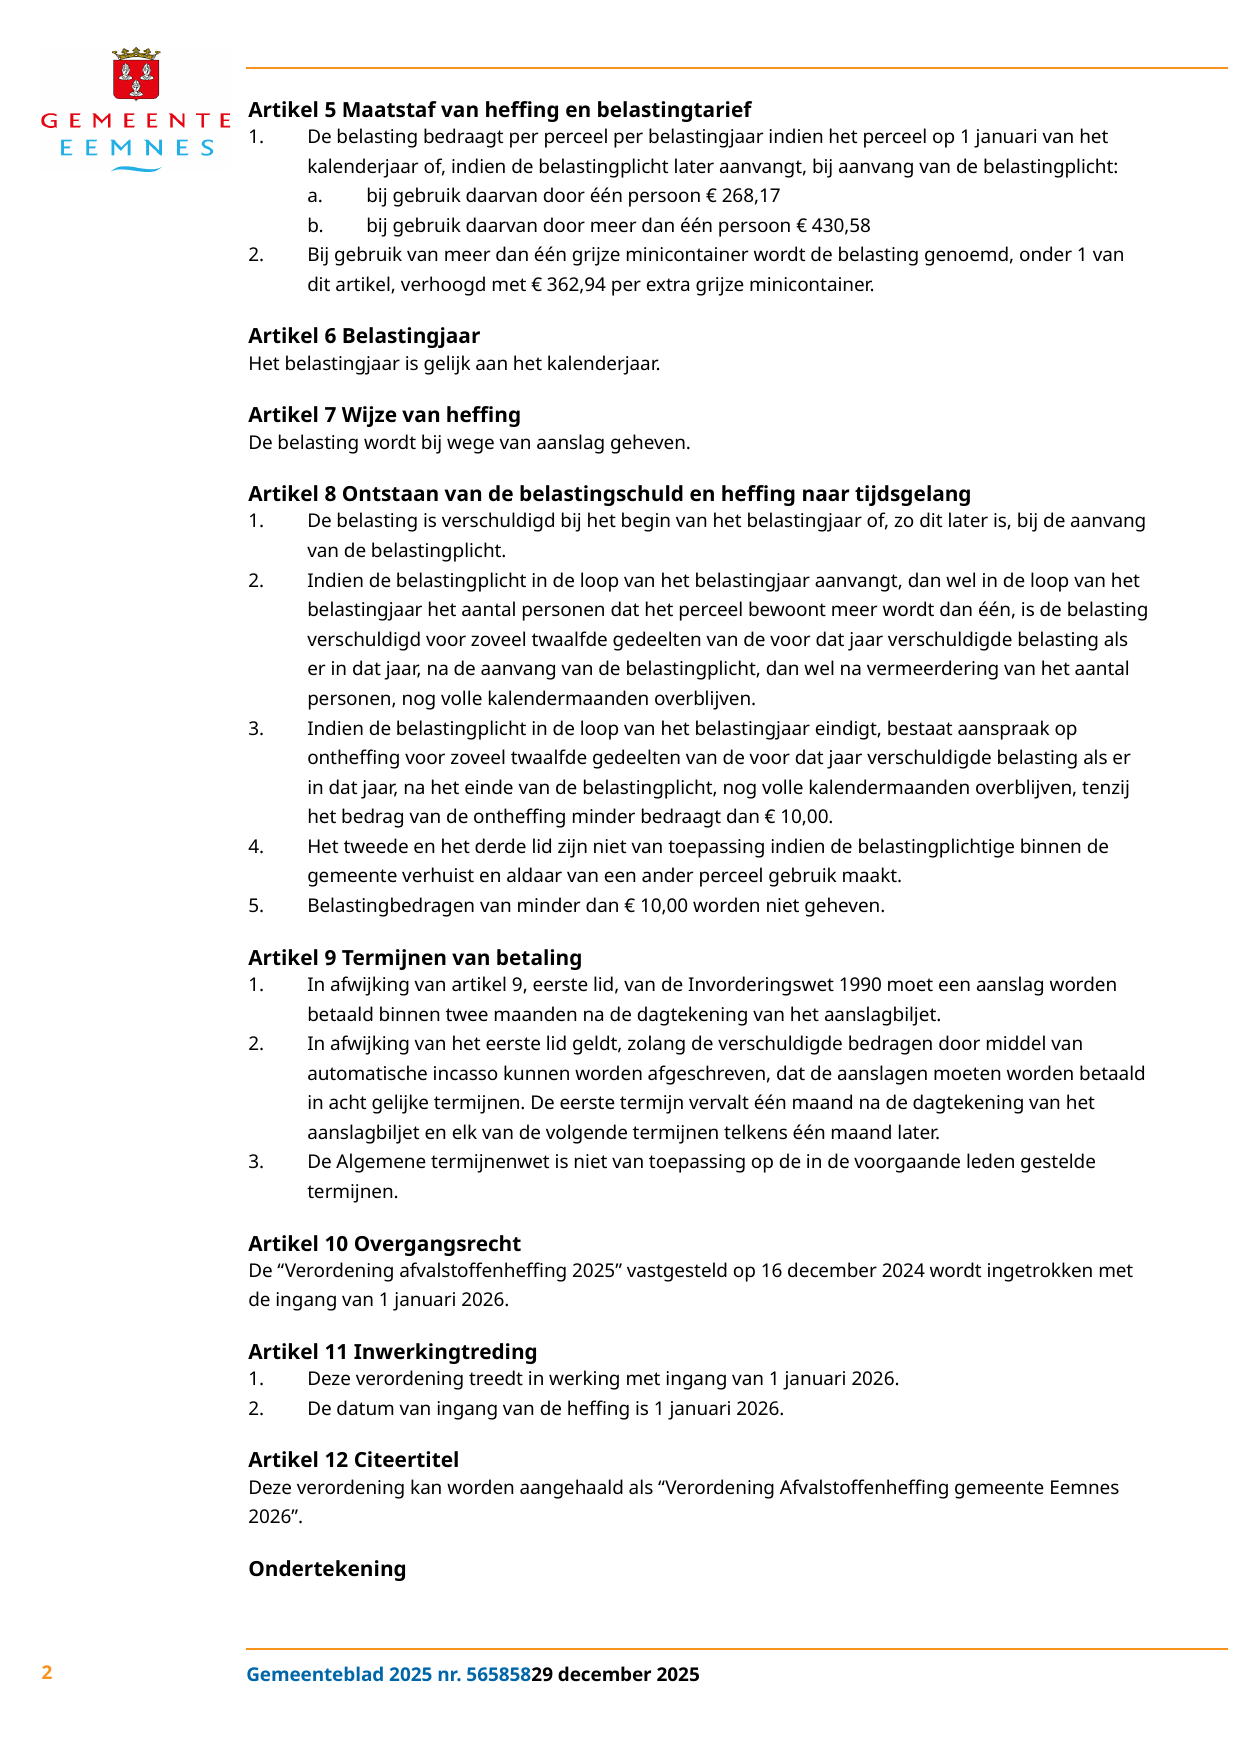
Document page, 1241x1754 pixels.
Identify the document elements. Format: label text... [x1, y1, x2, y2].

list Indien de belastingplicht in de loop van het belastingjaar aanvangt, dan wel in de loop van het belastingjaar het aantal personen dat het perceel bewoont meer wordt dan één, is de belasting verschuldigd voor zoveel twaalfde gedeelten van de voor dat jaar verschuldigde belasting als er in dat jaar, na de aanvang van de belastingplicht, dan wel na vermeerdering van het aantal personen, nog volle kalendermaanden overblijven. [248, 567, 1152, 711]
list De datum van ingang van de heffing is 1 januari 2026. [248, 1395, 1152, 1421]
text De “Verordening afvalstoffenheffing 2025” vastgesteld op 16 december 2024 wordt ingetrokken met de ingang van 1 januari 2026. [248, 1257, 1152, 1312]
list Indien de belastingplicht in de loop van het belastingjaar eindigt, bestaat aanspraak op ontheffing voor zoveel twaalfde gedeelten van de voor dat jaar verschuldigde belasting als er in dat jaar, na het einde van de belastingplicht, nog volle kalendermaanden overblijven, tenzij het bedrag van de ontheffing minder bedraagt dan € 10,00. [248, 715, 1152, 829]
list Deze verordening treedt in werking met ingang van 1 januari 2026. [248, 1366, 1152, 1391]
list Het tweede en het derde lid zijn niet van toepassing indien de belastingplichtige binnen de gemeente verhuist en aldaar van een ander perceel gebruik maakt. [248, 833, 1152, 888]
list De belasting is verschuldigd bij het begin van het belastingjaar of, zo dit later is, bij de aanvang van de belastingplicht. [248, 508, 1152, 563]
text Artikel 9 Termijnen van betaling [248, 943, 1152, 971]
text Artikel 7 Wijze van heffing [248, 400, 1152, 429]
text De belasting wordt bij wege van aanslag geheven. [248, 429, 1152, 454]
picture [41, 47, 231, 172]
text Deze verordening kan worden aangehaald als “Verordening Afvalstoffenheffing gemeente Eemnes 2026”. [248, 1474, 1152, 1529]
list bij gebruik daarvan door één persoon € 268,17 [307, 182, 1152, 208]
list Belastingbedragen van minder dan € 10,00 worden niet geheven. [248, 892, 1152, 918]
list De belasting bedraagt per perceel per belastingjaar indien het perceel op 1 januari van het kalenderjaar of, indien de belastingplicht later aanvangt, bij aanvang van de belastingplicht: [248, 123, 1152, 178]
text Artikel 12 Citeertitel [248, 1446, 1152, 1474]
text Artikel 10 Overgangsrecht [248, 1229, 1152, 1257]
list bij gebruik daarvan door meer dan één persoon € 430,58 [307, 212, 1152, 238]
list Bij gebruik van meer dan één grijze minicontainer wordt de belasting genoemd, onder 1 van dit artikel, verhoogd met € 362,94 per extra grijze minicontainer. [248, 242, 1152, 297]
text Artikel 11 Inwerkingtreding [248, 1337, 1152, 1366]
list In afwijking van het eerste lid geldt, zolang de verschuldigde bedragen door middel van automatische incasso kunnen worden afgeschreven, dat de aanslagen moeten worden betaald in acht gelijke termijnen. De eerste termijn vervalt één maand na de dagtekening van het aanslagbiljet en elk van de volgende termijnen telkens één maand later. [248, 1030, 1152, 1145]
text Het belastingjaar is gelijk aan het kalenderjaar. [248, 350, 1152, 376]
text Ondertekening [248, 1554, 1152, 1582]
list In afwijking van artikel 9, eerste lid, van de Invorderingswet 1990 moet een aanslag worden betaald binnen twee maanden na de dagtekening van het aanslagbiljet. [248, 971, 1152, 1026]
text Artikel 6 Belastingjaar [248, 322, 1152, 350]
text Artikel 5 Maatstaf van heffing en belastingtarief [248, 95, 1152, 123]
text Artikel 8 Ontstaan van de belastingschuld en heffing naar tijdsgelang [248, 479, 1152, 508]
list De Algemene termijnenwet is niet van toepassing op de in de voorgaande leden gestelde termijnen. [248, 1149, 1152, 1204]
